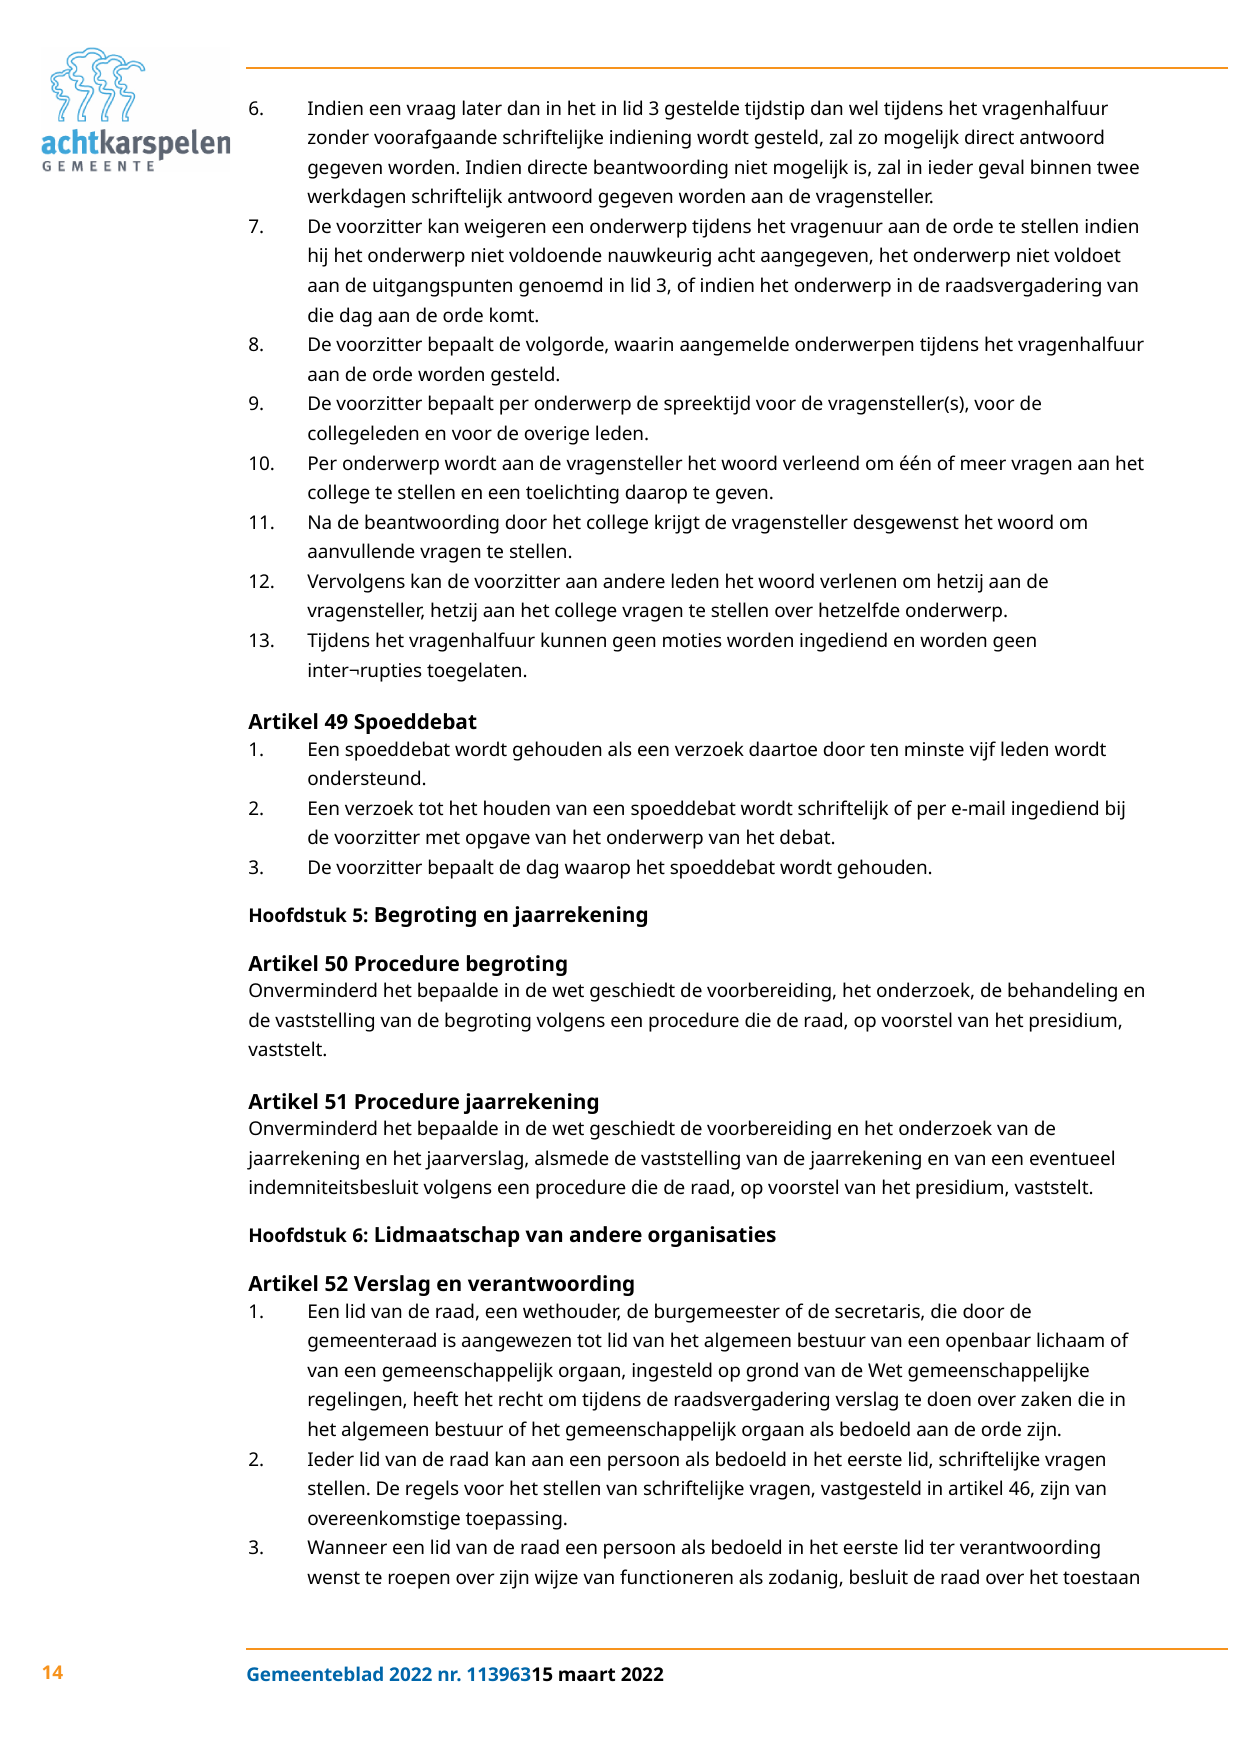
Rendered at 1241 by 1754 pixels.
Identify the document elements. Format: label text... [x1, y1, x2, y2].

list Indien een vraag later dan in het in lid 3 gestelde tijdstip dan wel tijdens het vragenhalfuur zonder voorafgaande schriftelijke indiening wordt gesteld, zal zo mogelijk direct antwoord gegeven worden. Indien directe beantwoording niet mogelijk is, zal in ieder geval binnen twee werkdagen schriftelijk antwoord gegeven worden aan de vragensteller. [248, 95, 1152, 209]
list Ieder lid van de raad kan aan een persoon als bedoeld in het eerste lid, schriftelijke vragen stellen. De regels voor het stellen van schriftelijke vragen, vastgesteld in artikel 46, zijn van overeenkomstige toepassing. [248, 1446, 1152, 1531]
list Wanneer een lid van de raad een persoon als bedoeld in het eerste lid ter verantwoording wenst te roepen over zijn wijze van functioneren als zodanig, besluit de raad over het toestaan [248, 1534, 1152, 1590]
text Onverminderd het bepaalde in de wet geschiedt de voorbereiding en het onderzoek van de jaarrekening en het jaarverslag, alsmede de vaststelling van de jaarrekening en van een eventueel indemniteitsbesluit volgens een procedure die de raad, op voorstel van het presidium, vaststelt. [248, 1115, 1152, 1200]
list De voorzitter bepaalt per onderwerp de spreektijd voor de vragensteller(s), voor de collegeleden en voor de overige leden. [248, 391, 1152, 446]
list Een lid van de raad, een wethouder, de burgemeester of de secretaris, die door de gemeenteraad is aangewezen tot lid van het algemeen bestuur van een openbaar lichaam of van een gemeenschappelijk orgaan, ingesteld op grond van de Wet gemeenschappelijke regelingen, heeft het recht om tijdens de raadsvergadering verslag te doen over zaken die in het algemeen bestuur of het gemeenschappelijk orgaan als bedoeld aan de orde zijn. [248, 1298, 1152, 1442]
list Een spoeddebat wordt gehouden als een verzoek daartoe door ten minste vijf leden wordt ondersteund. [248, 736, 1152, 791]
list Tijdens het vragenhalfuur kunnen geen moties worden ingediend en worden geen inter¬rupties toegelaten. [248, 627, 1152, 683]
list Na de beantwoording door het college krijgt de vragensteller desgewenst het woord om aanvullende vragen te stellen. [248, 509, 1152, 564]
picture [41, 47, 231, 172]
text Artikel 52 Verslag en verantwoording [248, 1269, 1152, 1298]
text Artikel 50 Procedure begroting [248, 949, 1152, 977]
list Per onderwerp wordt aan de vragensteller het woord verleend om één of meer vragen aan het college te stellen en een toelichting daarop te geven. [248, 450, 1152, 505]
text Onverminderd het bepaalde in de wet geschiedt de voorbereiding, het onderzoek, de behandeling en de vaststelling van de begroting volgens een procedure die de raad, op voorstel van het presidium, vaststelt. [248, 977, 1152, 1062]
text Hoofdstuk 5: Begroting en jaarrekening [248, 900, 1152, 928]
list Een verzoek tot het houden van een spoeddebat wordt schriftelijk of per e-mail ingediend bij de voorzitter met opgave van het onderwerp van het debat. [248, 795, 1152, 850]
text Artikel 51 Procedure jaarrekening [248, 1087, 1152, 1115]
text Hoofdstuk 6: Lidmaatschap van andere organisaties [248, 1220, 1152, 1249]
list De voorzitter bepaalt de dag waarop het spoeddebat wordt gehouden. [248, 854, 1152, 880]
text Artikel 49 Spoeddebat [248, 707, 1152, 736]
list De voorzitter bepaalt de volgorde, waarin aangemelde onderwerpen tijdens het vragenhalfuur aan de orde worden gesteld. [248, 331, 1152, 387]
list Vervolgens kan de voorzitter aan andere leden het woord verlenen om hetzij aan de vragensteller, hetzij aan het college vragen te stellen over hetzelfde onderwerp. [248, 568, 1152, 623]
list De voorzitter kan weigeren een onderwerp tijdens het vragenuur aan de orde te stellen indien hij het onderwerp niet voldoende nauwkeurig acht aangegeven, het onderwerp niet voldoet aan de uitgangspunten genoemd in lid 3, of indien het onderwerp in de raadsvergadering van die dag aan de orde komt. [248, 213, 1152, 328]
